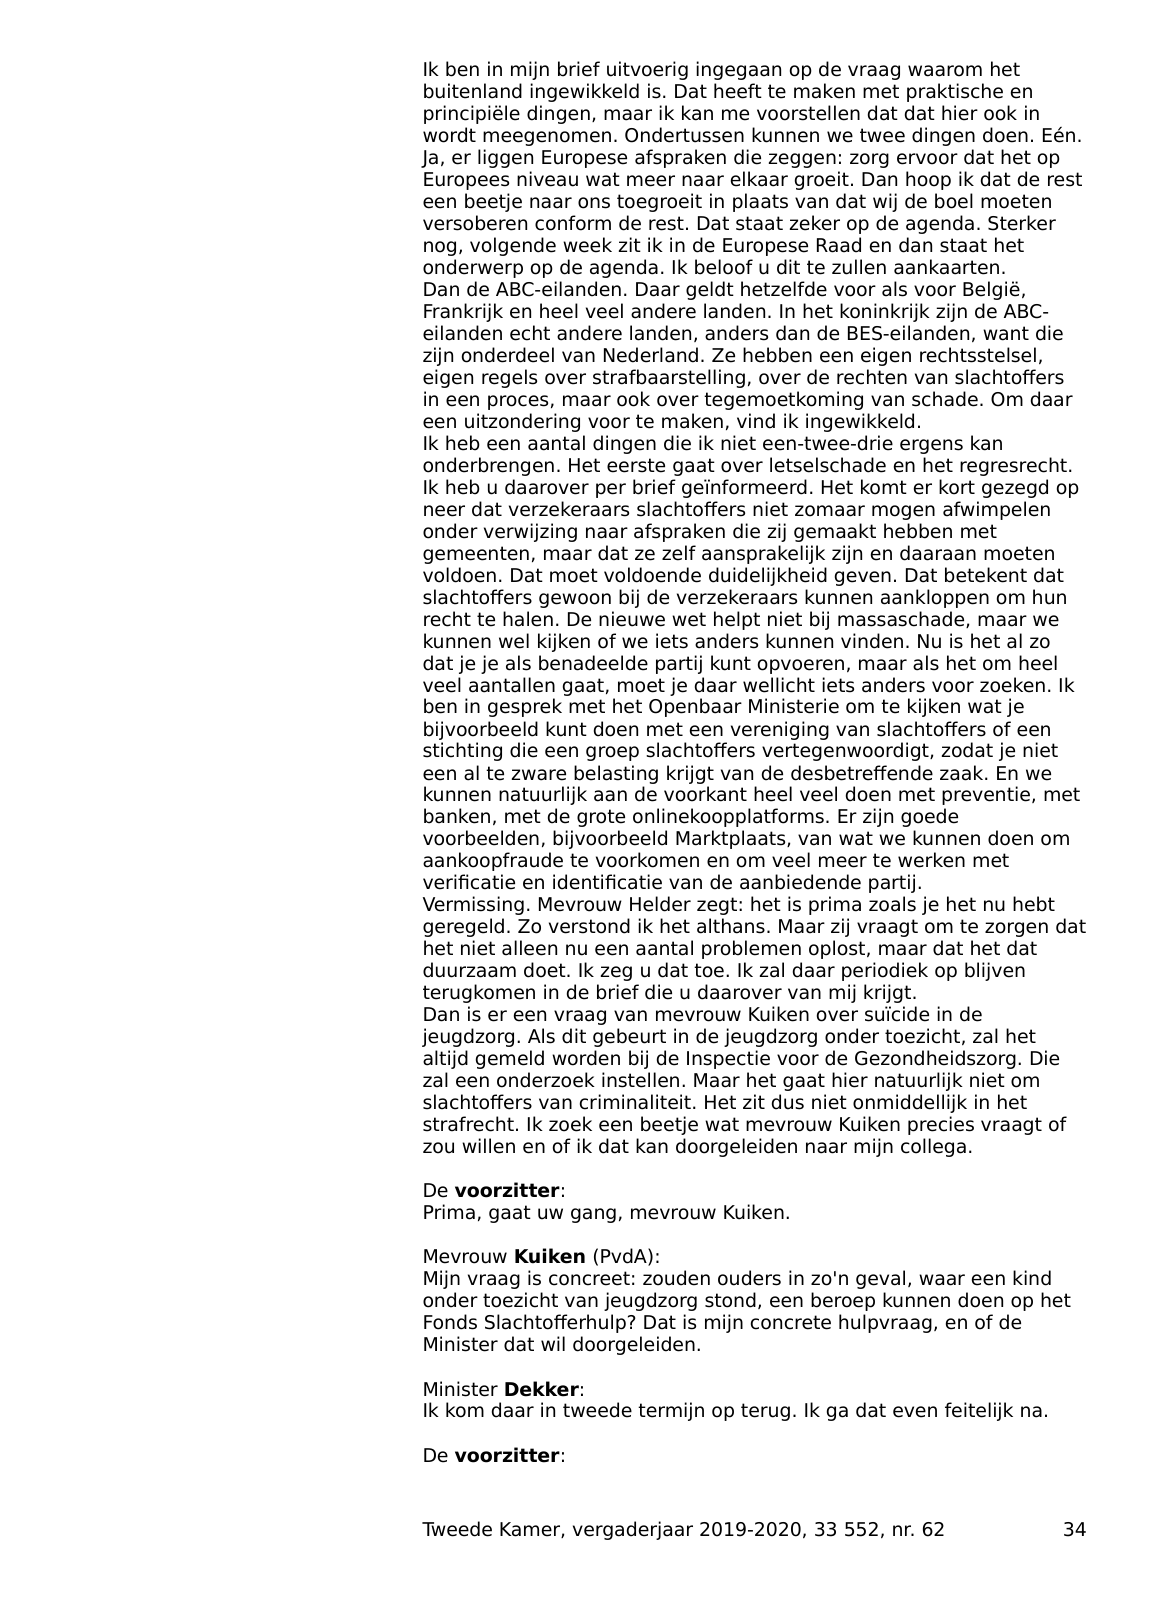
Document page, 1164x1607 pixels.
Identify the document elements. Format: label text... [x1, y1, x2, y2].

text Dan is er een vraag van mevrouw Kuiken over suïcide in de jeugdzorg. Als dit gebeurt in de jeugdzorg onder toezicht, zal het altijd gemeld worden bij de Inspectie voor de Gezondheidszorg. Die zal een onderzoek instellen. Maar het gaat hier natuurlijk niet om slachtoffers van criminaliteit. Het zit dus niet onmiddellijk in het strafrecht. Ik zoek een beetje wat mevrouw Kuiken precies vraagt of zou willen en of ik dat kan doorgeleiden naar mijn collega. [422, 1004, 1087, 1158]
text Ik heb een aantal dingen die ik niet een-twee-drie ergens kan onderbrengen. Het eerste gaat over letselschade en het regresrecht. Ik heb u daarover per brief geïnformeerd. Het komt er kort gezegd op neer dat verzekeraars slachtoffers niet zomaar mogen afwimpelen onder verwijzing naar afspraken die zij gemaakt hebben met gemeenten, maar dat ze zelf aansprakelijk zijn en daaraan moeten voldoen. Dat moet voldoende duidelijkheid geven. Dat betekent dat slachtoffers gewoon bij de verzekeraars kunnen aankloppen om hun recht te halen. De nieuwe wet helpt niet bij massaschade, maar we kunnen wel kijken of we iets anders kunnen vinden. Nu is het al zo dat je je als benadeelde partij kunt opvoeren, maar als het om heel veel aantallen gaat, moet je daar wellicht iets anders voor zoeken. Ik ben in gesprek met het Openbaar Ministerie om te kijken wat je bijvoorbeeld kunt doen met een vereniging van slachtoffers of een stichting die een groep slachtoffers vertegenwoordigt, zodat je niet een al te zware belasting krijgt van de desbetreffende zaak. En we kunnen natuurlijk aan de voorkant heel veel doen met preventie, met banken, met de grote onlinekoopplatforms. Er zijn goede voorbeelden, bijvoorbeeld Marktplaats, van wat we kunnen doen om aankoopfraude te voorkomen en om veel meer te werken met verificatie en identificatie van de aanbiedende partij. [422, 433, 1087, 894]
text Mevrouw Kuiken (PvdA): [422, 1246, 1087, 1268]
text Mijn vraag is concreet: zouden ouders in zo'n geval, waar een kind onder toezicht van jeugdzorg stond, een beroep kunnen doen op het Fonds Slachtofferhulp? Dat is mijn concrete hulpvraag, en of de Minister dat wil doorgeleiden. [422, 1268, 1087, 1356]
text Ik ben in mijn brief uitvoerig ingegaan op de vraag waarom het buitenland ingewikkeld is. Dat heeft te maken met praktische en principiële dingen, maar ik kan me voorstellen dat dat hier ook in wordt meegenomen. Ondertussen kunnen we twee dingen doen. Eén. Ja, er liggen Europese afspraken die zeggen: zorg ervoor dat het op Europees niveau wat meer naar elkaar groeit. Dan hoop ik dat de rest een beetje naar ons toegroeit in plaats van dat wij de boel moeten versoberen conform de rest. Dat staat zeker op de agenda. Sterker nog, volgende week zit ik in de Europese Raad en dan staat het onderwerp op de agenda. Ik beloof u dit te zullen aankaarten. [422, 59, 1087, 279]
text Minister Dekker: [422, 1378, 1087, 1400]
text Vermissing. Mevrouw Helder zegt: het is prima zoals je het nu hebt geregeld. Zo verstond ik het althans. Maar zij vraagt om te zorgen dat het niet alleen nu een aantal problemen oplost, maar dat het dat duurzaam doet. Ik zeg u dat toe. Ik zal daar periodiek op blijven terugkomen in de brief die u daarover van mij krijgt. [422, 894, 1087, 1004]
text De voorzitter: [422, 1180, 1087, 1202]
text De voorzitter: [422, 1444, 1087, 1467]
text Ik kom daar in tweede termijn op terug. Ik ga dat even feitelijk na. [422, 1400, 1087, 1422]
text Dan de ABC-eilanden. Daar geldt hetzelfde voor als voor België, Frankrijk en heel veel andere landen. In het koninkrijk zijn de ABC-eilanden echt andere landen, anders dan de BES-eilanden, want die zijn onderdeel van Nederland. Ze hebben een eigen rechtsstelsel, eigen regels over strafbaarstelling, over de rechten van slachtoffers in een proces, maar ook over tegemoetkoming van schade. Om daar een uitzondering voor te maken, vind ik ingewikkeld. [422, 279, 1087, 433]
text Prima, gaat uw gang, mevrouw Kuiken. [422, 1202, 1087, 1224]
